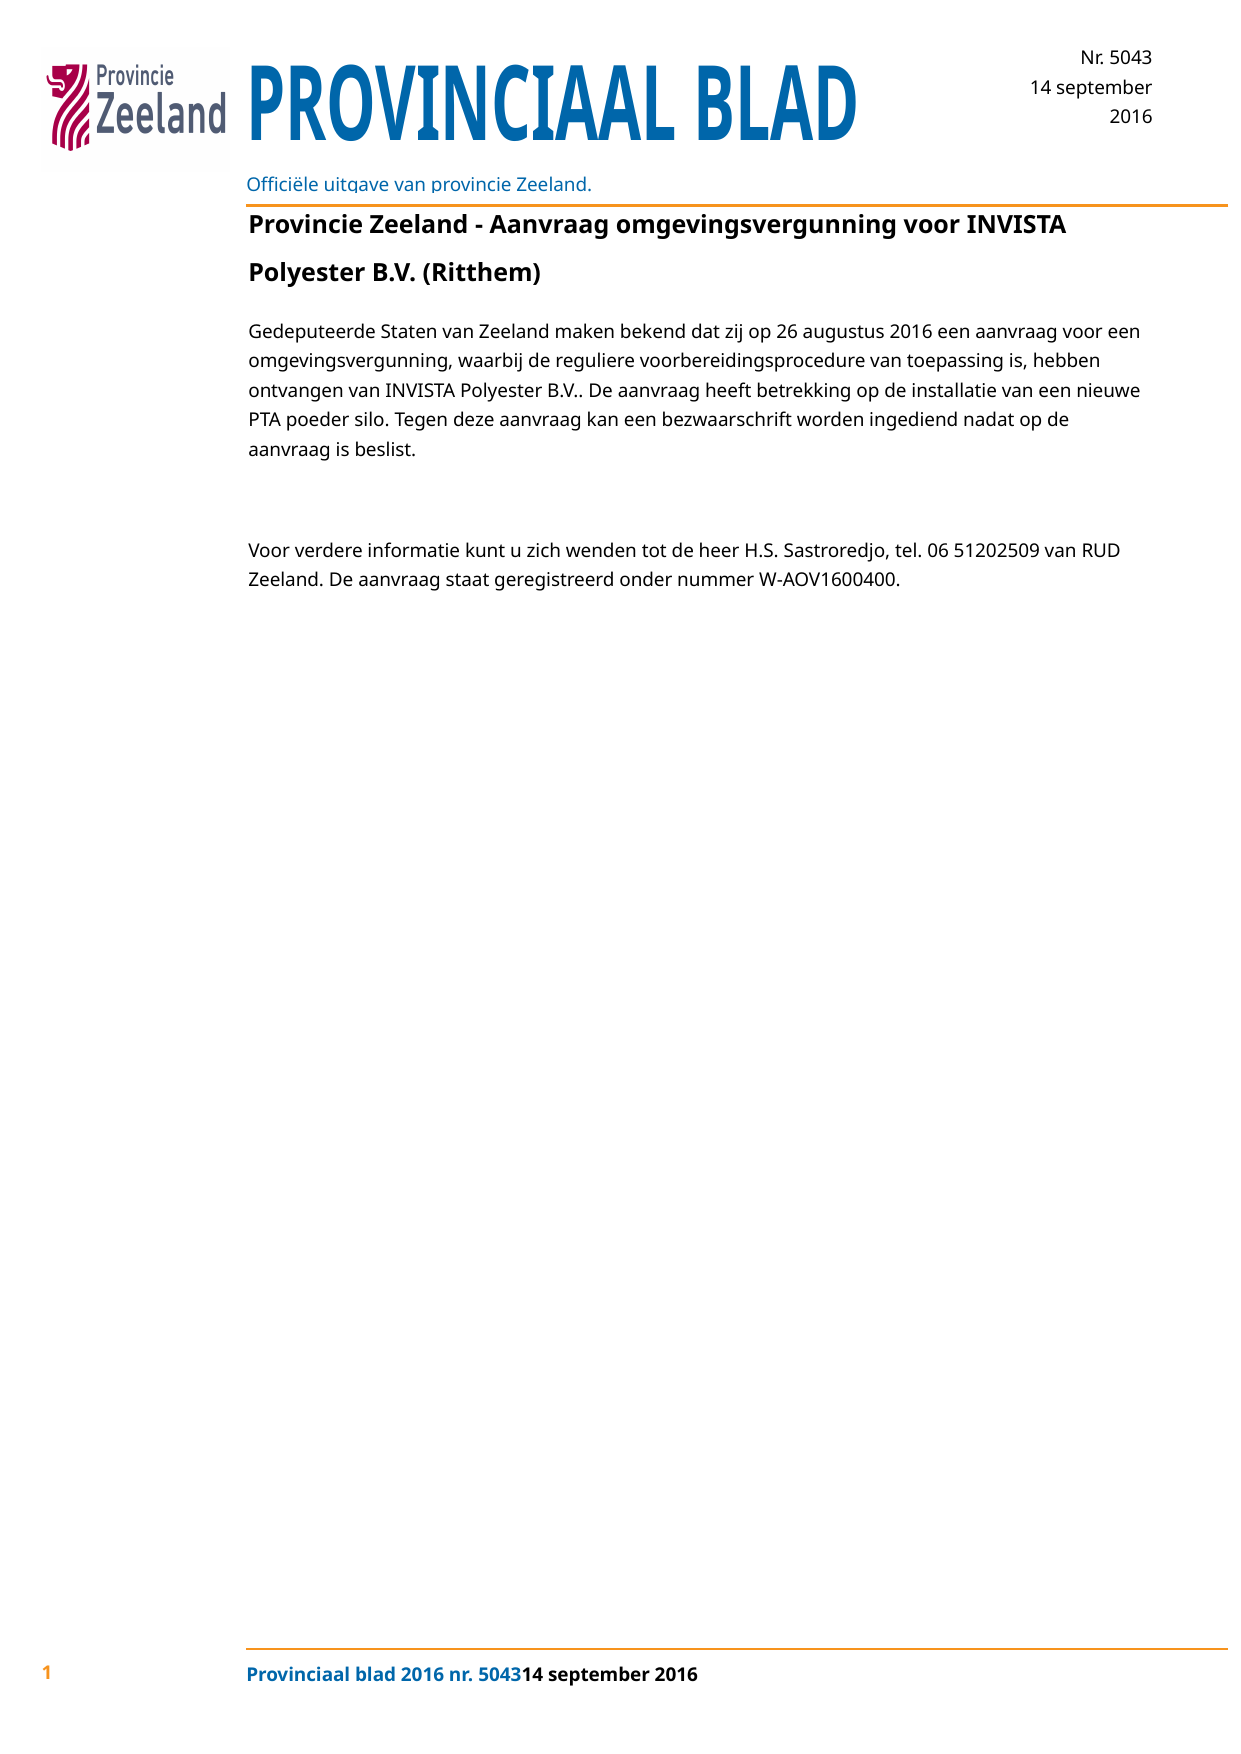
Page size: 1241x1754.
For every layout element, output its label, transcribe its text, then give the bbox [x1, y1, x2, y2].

text Voor verdere informatie kunt u zich wenden tot de heer H.S. Sastroredjo, tel. 06 51202509 van RUD Zeeland. De aanvraag staat geregistreerd onder nummer W-AOV1600400. [248, 537, 1152, 592]
text Provincie Zeeland - Aanvraag omgevingsvergunning voor INVISTA Polyester B.V. (Ritthem) [248, 207, 1152, 288]
picture [41, 47, 231, 172]
text Gedeputeerde Staten van Zeeland maken bekend dat zij op 26 augustus 2016 een aanvraag voor een omgevingsvergunning, waarbij de reguliere voorbereidingsprocedure van toepassing is, hebben ontvangen van INVISTA Polyester B.V.. De aanvraag heeft betrekking op de installatie van een nieuwe PTA poeder silo. Tegen deze aanvraag kan een bezwaarschrift worden ingediend nadat op de aanvraag is beslist. [248, 318, 1152, 462]
